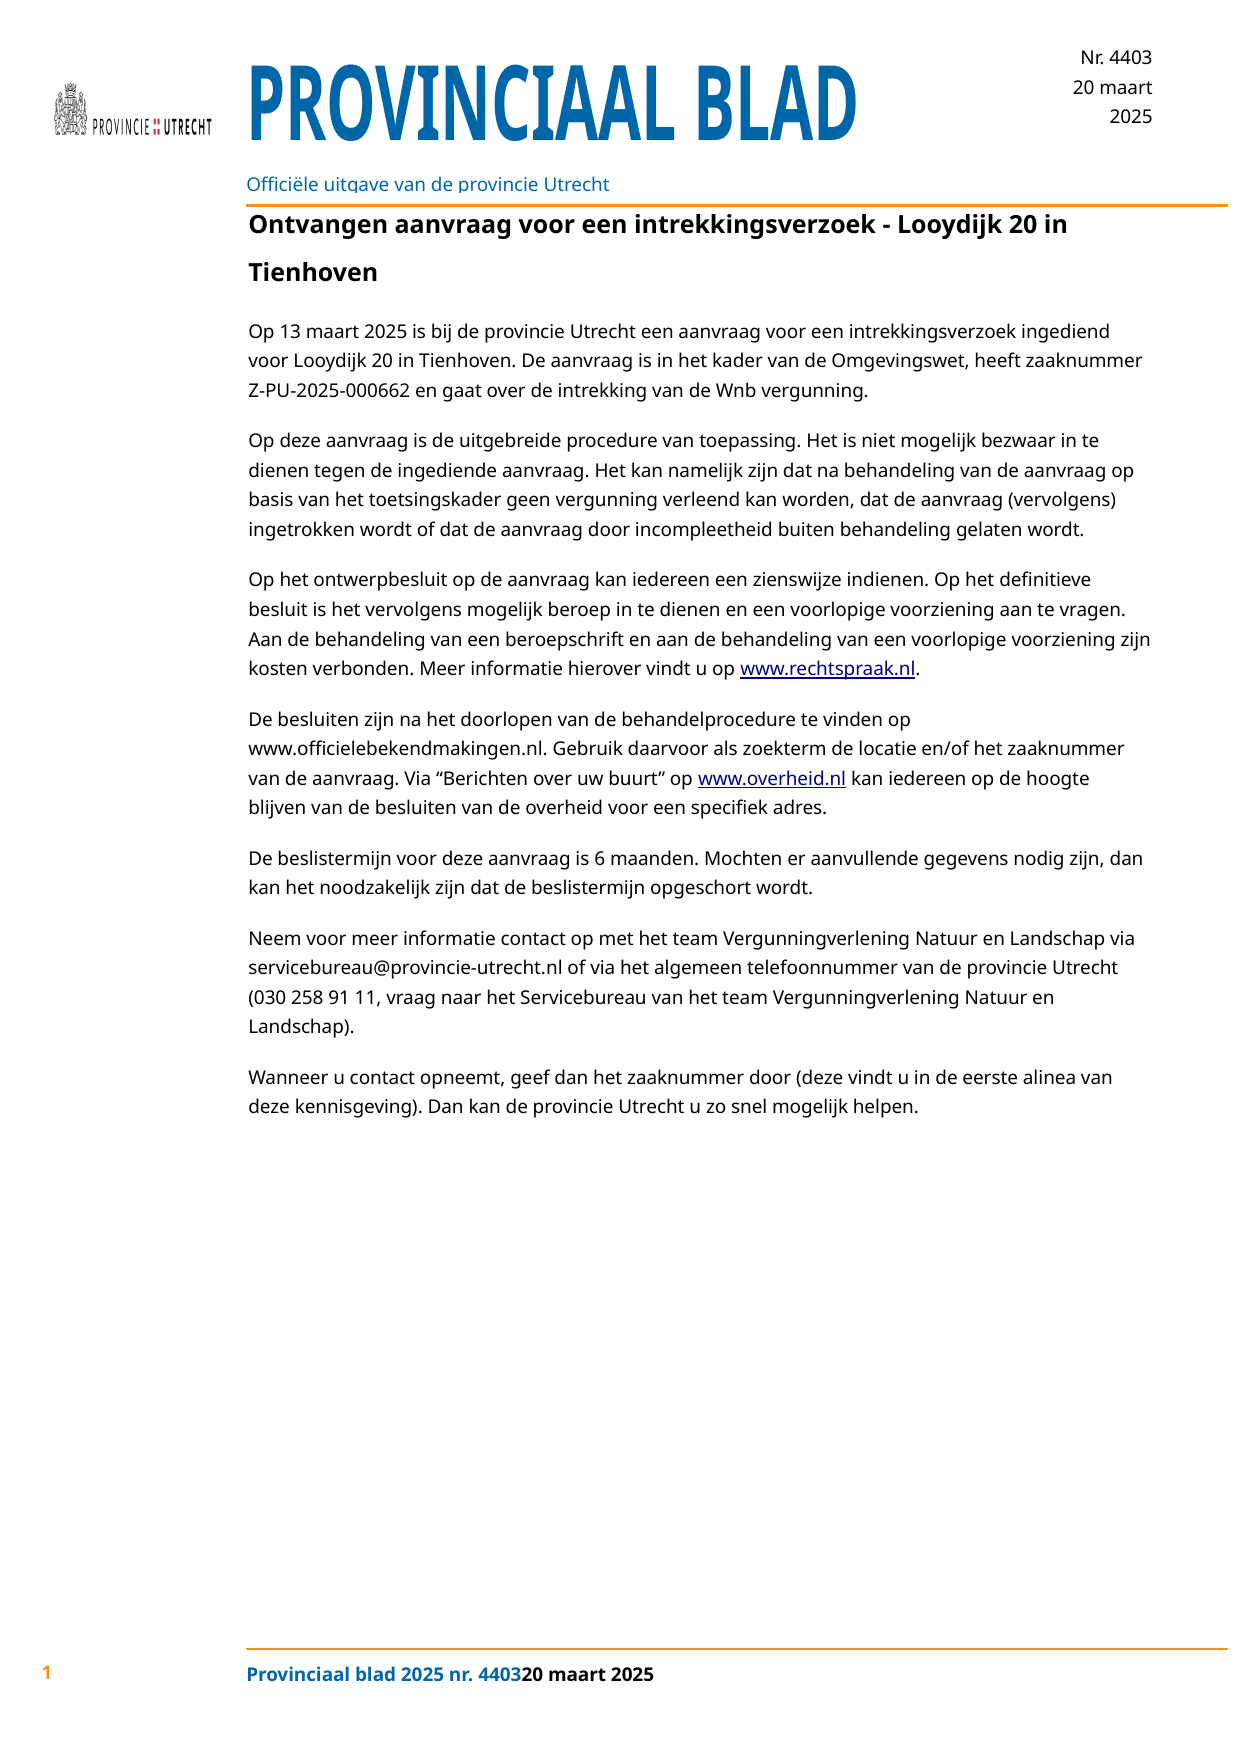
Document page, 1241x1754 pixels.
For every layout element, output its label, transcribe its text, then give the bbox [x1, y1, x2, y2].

text De beslistermijn voor deze aanvraag is 6 maanden. Mochten er aanvullende gegevens nodig zijn, dan kan het noodzakelijk zijn dat de beslistermijn opgeschort wordt. [248, 845, 1152, 900]
text Wanneer u contact opneemt, geef dan het zaaknummer door (deze vindt u in de eerste alinea van deze kennisgeving). Dan kan de provincie Utrecht u zo snel mogelijk helpen. [248, 1064, 1152, 1119]
text Neem voor meer informatie contact op met het team Vergunningverlening Natuur en Landschap via servicebureau@provincie-utrecht.nl of via het algemeen telefoonnummer van de provincie Utrecht (030 258 91 11, vraag naar het Servicebureau van het team Vergunningverlening Natuur en Landschap). [248, 925, 1152, 1039]
picture [41, 47, 231, 172]
text Ontvangen aanvraag voor een intrekkingsverzoek - Looydijk 20 in Tienhoven [248, 207, 1152, 288]
text Op het ontwerpbesluit op de aanvraag kan iedereen een zienswijze indienen. Op het definitieve besluit is het vervolgens mogelijk beroep in te dienen en een voorlopige voorziening aan te vragen. Aan de behandeling van een beroepschrift en aan de behandeling van een voorlopige voorziening zijn kosten verbonden. Meer informatie hierover vindt u op www.rechtspraak.nl. [248, 567, 1152, 681]
text Op 13 maart 2025 is bij de provincie Utrecht een aanvraag voor een intrekkingsverzoek ingediend voor Looydijk 20 in Tienhoven. De aanvraag is in het kader van de Omgevingswet, heeft zaaknummer Z-PU-2025-000662 en gaat over de intrekking van de Wnb vergunning. [248, 318, 1152, 403]
text De besluiten zijn na het doorlopen van de behandelprocedure te vinden op www.officielebekendmakingen.nl. Gebruik daarvoor als zoekterm de locatie en/of het zaaknummer van de aanvraag. Via “Berichten over uw buurt” op www.overheid.nl kan iedereen op de hoogte blijven van de besluiten van de overheid voor een specifiek adres. [248, 706, 1152, 820]
text Op deze aanvraag is de uitgebreide procedure van toepassing. Het is niet mogelijk bezwaar in te dienen tegen de ingediende aanvraag. Het kan namelijk zijn dat na behandeling van de aanvraag op basis van het toetsingskader geen vergunning verleend kan worden, dat de aanvraag (vervolgens) ingetrokken wordt of dat de aanvraag door incompleetheid buiten behandeling gelaten wordt. [248, 427, 1152, 542]
